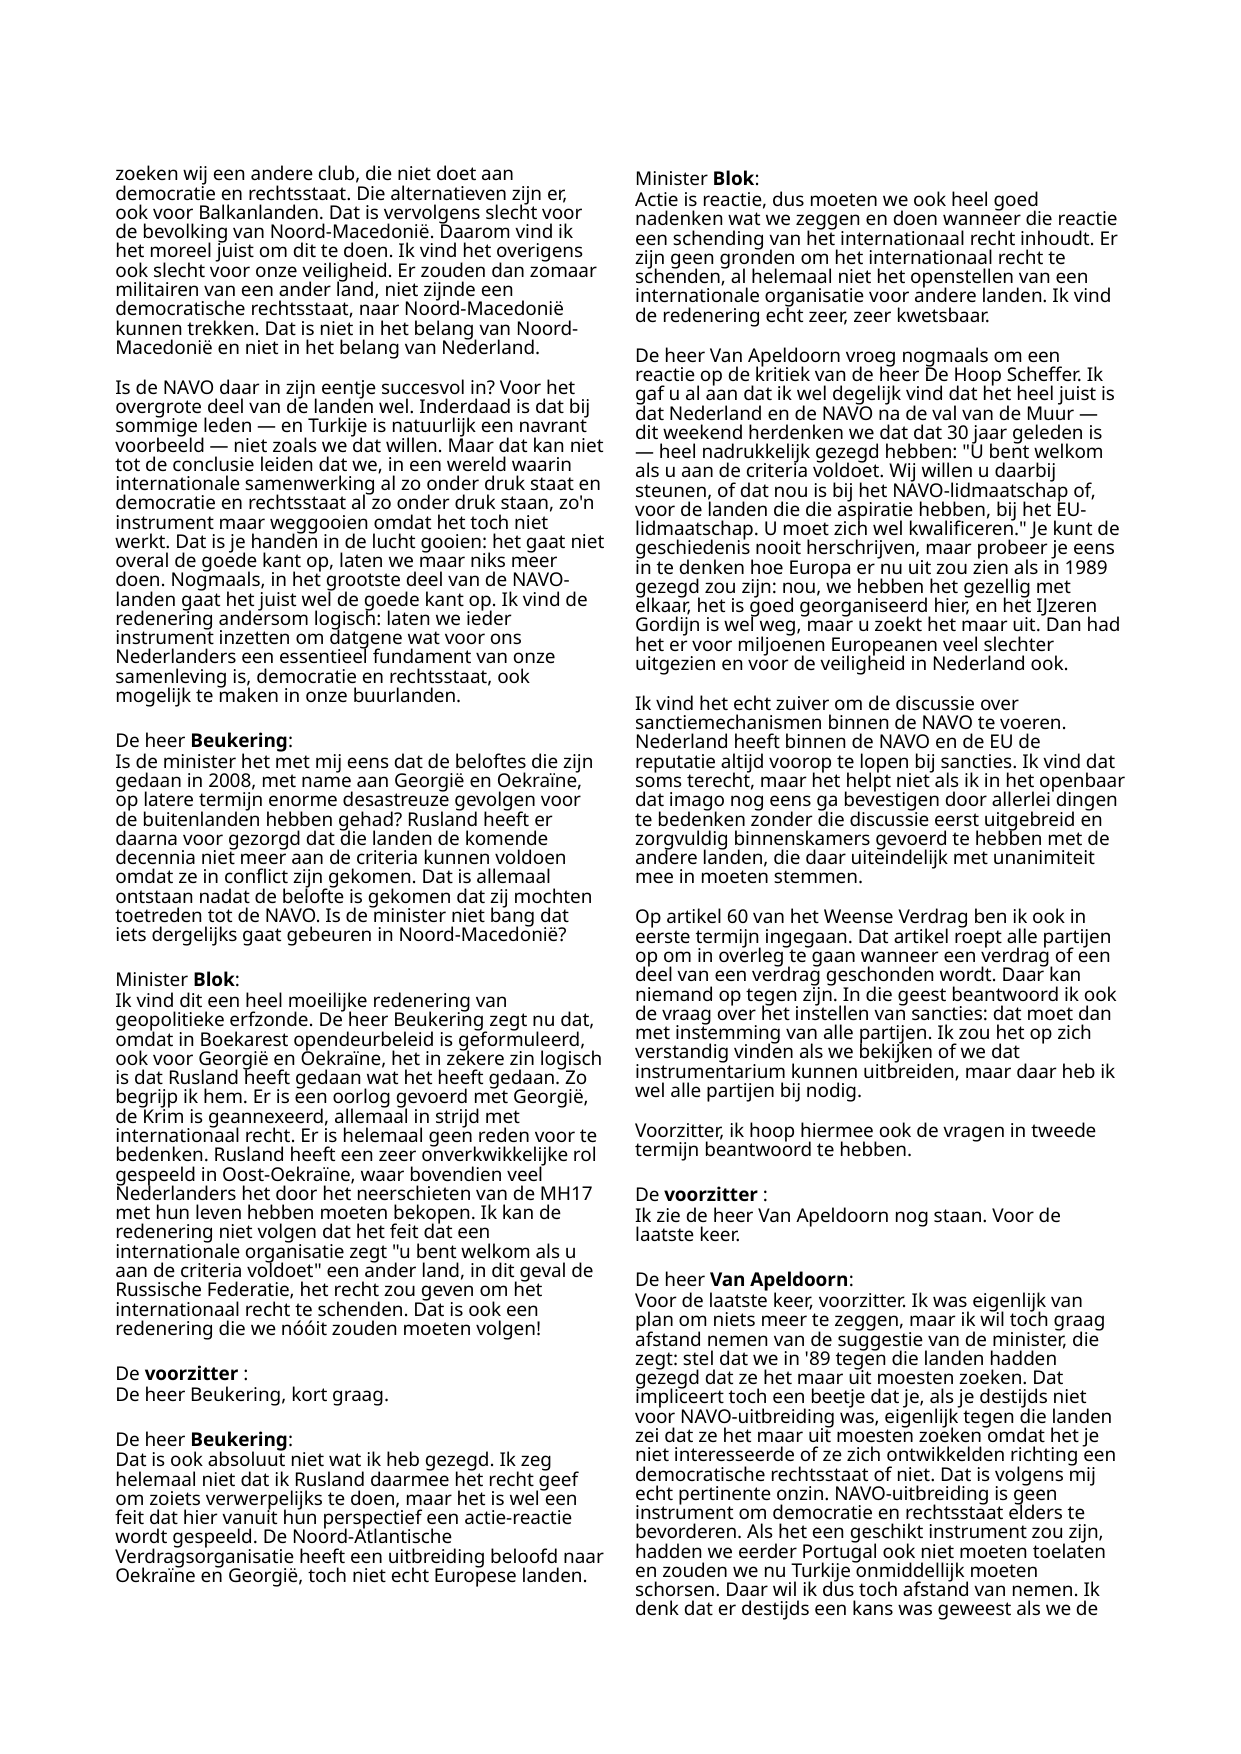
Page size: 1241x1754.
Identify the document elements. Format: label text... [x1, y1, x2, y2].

text Is de minister het met mij eens dat de beloftes die zijn gedaan in 2008, met name aan Georgië en Oekraïne, op latere termijn enorme desastreuze gevolgen voor de buitenlanden hebben gehad? Rusland heeft er daarna voor gezorgd dat die landen de komende decennia niet meer aan de criteria kunnen voldoen omdat ze in conflict zijn gekomen. Dat is allemaal ontstaan nadat de belofte is gekomen dat zij mochten toetreden tot de NAVO. Is de minister niet bang dat iets dergelijks gaat gebeuren in Noord-Macedonië? [115, 753, 605, 946]
text Voorzitter, ik hoop hiermee ook de vragen in tweede termijn beantwoord te hebben. [635, 1122, 1125, 1160]
text zoeken wij een andere club, die niet doet aan democratie en rechtsstaat. Die alternatieven zijn er, ook voor Balkanlanden. Dat is vervolgens slecht voor de bevolking van Noord-Macedonië. Daarom vind ik het moreel juist om dit te doen. Ik vind het overigens ook slecht voor onze veiligheid. Er zouden dan zomaar militairen van een ander land, niet zijnde een democratische rechtsstaat, naar Noord-Macedonië kunnen trekken. Dat is niet in het belang van Noord-Macedonië en niet in het belang van Nederland. [115, 165, 605, 358]
text Ik vind dit een heel moeilijke redenering van geopolitieke erfzonde. De heer Beukering zegt nu dat, omdat in Boekarest opendeurbeleid is geformuleerd, ook voor Georgië en Oekraïne, het in zekere zin logisch is dat Rusland heeft gedaan wat het heeft gedaan. Zo begrijp ik hem. Er is een oorlog gevoerd met Georgië, de Krim is geannexeerd, allemaal in strijd met internationaal recht. Er is helemaal geen reden voor te bedenken. Rusland heeft een zeer onverkwikkelijke rol gespeeld in Oost-Oekraïne, waar bovendien veel Nederlanders het door het neerschieten van de MH17 met hun leven hebben moeten bekopen. Ik kan de redenering niet volgen dat het feit dat een internationale organisatie zegt "u bent welkom als u aan de criteria voldoet" een ander land, in dit geval de Russische Federatie, het recht zou geven om het internationaal recht te schenden. Dat is ook een redenering die we nóóit zouden moeten volgen! [115, 992, 605, 1339]
text Voor de laatste keer, voorzitter. Ik was eigenlijk van plan om niets meer te zeggen, maar ik wil toch graag afstand nemen van de suggestie van de minister, die zegt: stel dat we in '89 tegen die landen hadden gezegd dat ze het maar uit moesten zoeken. Dat impliceert toch een beetje dat je, als je destijds niet voor NAVO-uitbreiding was, eigenlijk tegen die landen zei dat ze het maar uit moesten zoeken omdat het je niet interesseerde of ze zich ontwikkelden richting een democratische rechtsstaat of niet. Dat is volgens mij echt pertinente onzin. NAVO-uitbreiding is geen instrument om democratie en rechtsstaat elders te bevorderen. Als het een geschikt instrument zou zijn, hadden we eerder Portugal ook niet moeten toelaten en zouden we nu Turkije onmiddellijk moeten schorsen. Daar wil ik dus toch afstand van nemen. Ik denk dat er destijds een kans was geweest als we de [635, 1292, 1125, 1620]
text Actie is reactie, dus moeten we ook heel goed nadenken wat we zeggen en doen wanneer die reactie een schending van het internationaal recht inhoudt. Er zijn geen gronden om het internationaal recht te schenden, al helemaal niet het openstellen van een internationale organisatie voor andere landen. Ik vind de redenering echt zeer, zeer kwetsbaar. [635, 191, 1125, 326]
text De voorzitter : [635, 1181, 1125, 1207]
text Op artikel 60 van het Weense Verdrag ben ik ook in eerste termijn ingegaan. Dat artikel roept alle partijen op om in overleg te gaan wanneer een verdrag of een deel van een verdrag geschonden wordt. Daar kan niemand op tegen zijn. In die geest beantwoord ik ook de vraag over het instellen van sancties: dat moet dan met instemming van alle partijen. Ik zou het op zich verstandig vinden als we bekijken of we dat instrumentarium kunnen uitbreiden, maar daar heb ik wel alle partijen bij nodig. [635, 908, 1125, 1101]
text De heer Beukering, kort graag. [115, 1386, 605, 1405]
text Minister Blok: [635, 165, 1125, 191]
text De voorzitter : [115, 1360, 605, 1386]
text De heer Beukering: [115, 727, 605, 753]
text Ik zie de heer Van Apeldoorn nog staan. Voor de laatste keer. [635, 1207, 1125, 1246]
text Dat is ook absoluut niet wat ik heb gezegd. Ik zeg helemaal niet dat ik Rusland daarmee het recht geef om zoiets verwerpelijks te doen, maar het is wel een feit dat hier vanuit hun perspectief een actie-reactie wordt gespeeld. De Noord-Atlantische Verdragsorganisatie heeft een uitbreiding beloofd naar Oekraïne en Georgië, toch niet echt Europese landen. [115, 1451, 605, 1586]
text Minister Blok: [115, 966, 605, 992]
text Is de NAVO daar in zijn eentje succesvol in? Voor het overgrote deel van de landen wel. Inderdaad is dat bij sommige leden — en Turkije is natuurlijk een navrant voorbeeld — niet zoals we dat willen. Maar dat kan niet tot de conclusie leiden dat we, in een wereld waarin internationale samenwerking al zo onder druk staat en democratie en rechtsstaat al zo onder druk staan, zo'n instrument maar weggooien omdat het toch niet werkt. Dat is je handen in de lucht gooien: het gaat niet overal de goede kant op, laten we maar niks meer doen. Nogmaals, in het grootste deel van de NAVO-landen gaat het juist wel de goede kant op. Ik vind de redenering andersom logisch: laten we ieder instrument inzetten om datgene wat voor ons Nederlanders een essentieel fundament van onze samenleving is, democratie en rechtsstaat, ook mogelijk te maken in onze buurlanden. [115, 379, 605, 706]
text De heer Van Apeldoorn: [635, 1266, 1125, 1292]
text Ik vind het echt zuiver om de discussie over sanctiemechanismen binnen de NAVO te voeren. Nederland heeft binnen de NAVO en de EU de reputatie altijd voorop te lopen bij sancties. Ik vind dat soms terecht, maar het helpt niet als ik in het openbaar dat imago nog eens ga bevestigen door allerlei dingen te bedenken zonder die discussie eerst uitgebreid en zorgvuldig binnenskamers gevoerd te hebben met de andere landen, die daar uiteindelijk met unanimiteit mee in moeten stemmen. [635, 695, 1125, 888]
text De heer Van Apeldoorn vroeg nogmaals om een reactie op de kritiek van de heer De Hoop Scheffer. Ik gaf u al aan dat ik wel degelijk vind dat het heel juist is dat Nederland en de NAVO na de val van de Muur — dit weekend herdenken we dat dat 30 jaar geleden is — heel nadrukkelijk gezegd hebben: "U bent welkom als u aan de criteria voldoet. Wij willen u daarbij steunen, of dat nou is bij het NAVO-lidmaatschap of, voor de landen die die aspiratie hebben, bij het EU-lidmaatschap. U moet zich wel kwalificeren." Je kunt de geschiedenis nooit herschrijven, maar probeer je eens in te denken hoe Europa er nu uit zou zien als in 1989 gezegd zou zijn: nou, we hebben het gezellig met elkaar, het is goed georganiseerd hier, en het IJzeren Gordijn is wel weg, maar u zoekt het maar uit. Dan had het er voor miljoenen Europeanen veel slechter uitgezien en voor de veiligheid in Nederland ook. [635, 347, 1125, 674]
text De heer Beukering: [115, 1426, 605, 1451]
